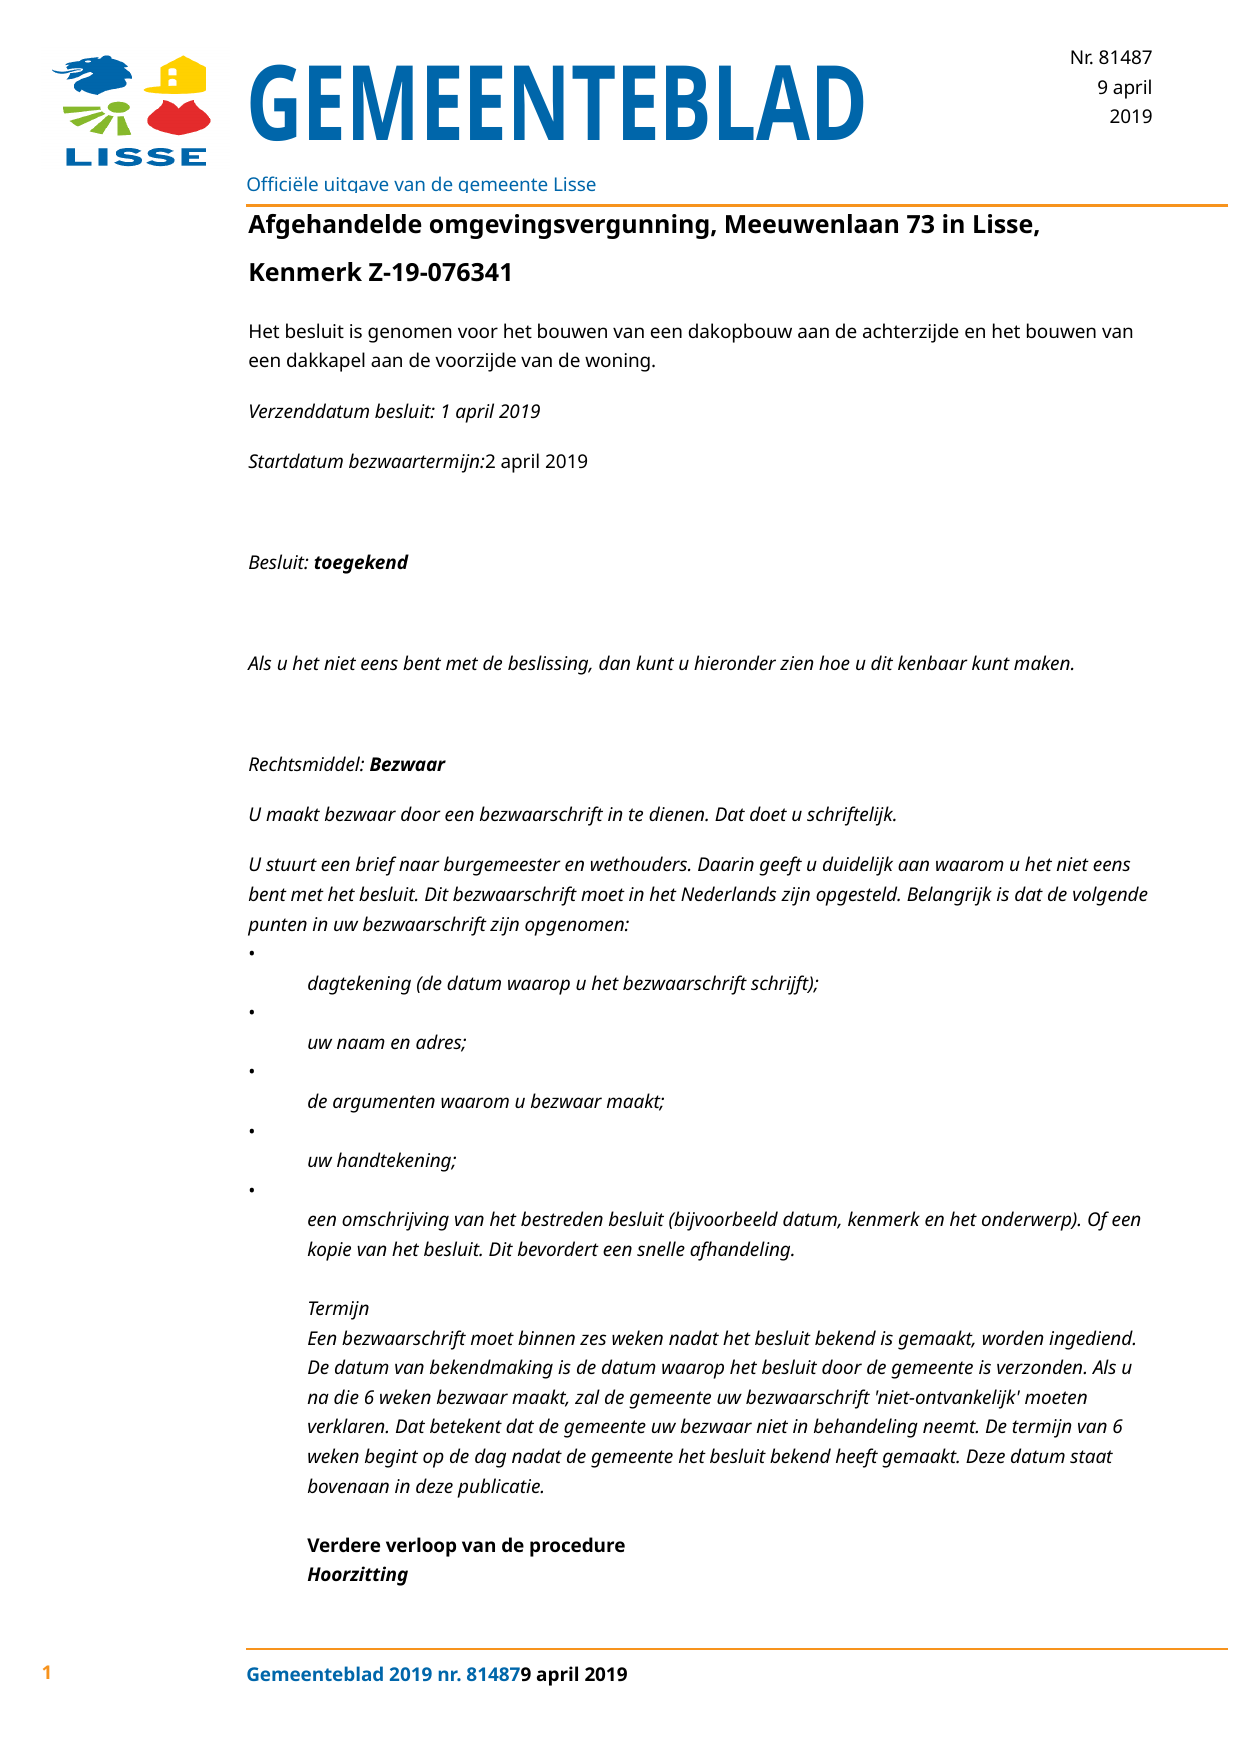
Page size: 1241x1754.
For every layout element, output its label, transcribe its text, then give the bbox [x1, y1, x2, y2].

picture [41, 47, 231, 172]
list uw handtekening; [248, 1147, 1152, 1173]
text Startdatum bezwaartermijn:2 april 2019 [248, 448, 1152, 474]
list een omschrijving van het bestreden besluit (bijvoorbeeld datum, kenmerk en het onderwerp). Of een kopie van het besluit. Dit bevordert een snelle afhandeling. [248, 1207, 1152, 1262]
text Het besluit is genomen voor het bouwen van een dakopbouw aan de achterzijde en het bouwen van een dakkapel aan de voorzijde van de woning. [248, 318, 1152, 373]
text U maakt bezwaar door een bezwaarschrift in te dienen. Dat doet u schriftelijk. [248, 801, 1152, 827]
list Verdere verloop van de procedure [248, 1532, 1152, 1558]
list Een bezwaarschrift moet binnen zes weken nadat het besluit bekend is gemaakt, worden ingediend. De datum van bekendmaking is de datum waarop het besluit door de gemeente is verzonden. Als u na die 6 weken bezwaar maakt, zal de gemeente uw bezwaarschrift 'niet-ontvankelijk' moeten verklaren. Dat betekent dat de gemeente uw bezwaar niet in behandeling neemt. De termijn van 6 weken begint op de dag nadat de gemeente het besluit bekend heeft gemaakt. Deze datum staat bovenaan in deze publicatie. [248, 1325, 1152, 1499]
text Besluit: toegekend [248, 549, 1152, 575]
text Rechtsmiddel: Bezwaar [248, 751, 1152, 777]
text Verzenddatum besluit: 1 april 2019 [248, 398, 1152, 424]
list Termijn [248, 1295, 1152, 1321]
list uw naam en adres; [248, 1029, 1152, 1055]
list dagtekening (de datum waarop u het bezwaarschrift schrijft); [248, 970, 1152, 996]
text Als u het niet eens bent met de beslissing, dan kunt u hieronder zien hoe u dit kenbaar kunt maken. [248, 650, 1152, 676]
text U stuurt een brief naar burgemeester en wethouders. Daarin geeft u duidelijk aan waarom u het niet eens bent met het besluit. Dit bezwaarschrift moet in het Nederlands zijn opgesteld. Belangrijk is dat de volgende punten in uw bezwaarschrift zijn opgenomen: [248, 852, 1152, 937]
list Hoorzitting [248, 1562, 1152, 1587]
list de argumenten waarom u bezwaar maakt; [248, 1088, 1152, 1114]
text Afgehandelde omgevingsvergunning, Meeuwenlaan 73 in Lisse, Kenmerk Z-19-076341 [248, 207, 1152, 288]
